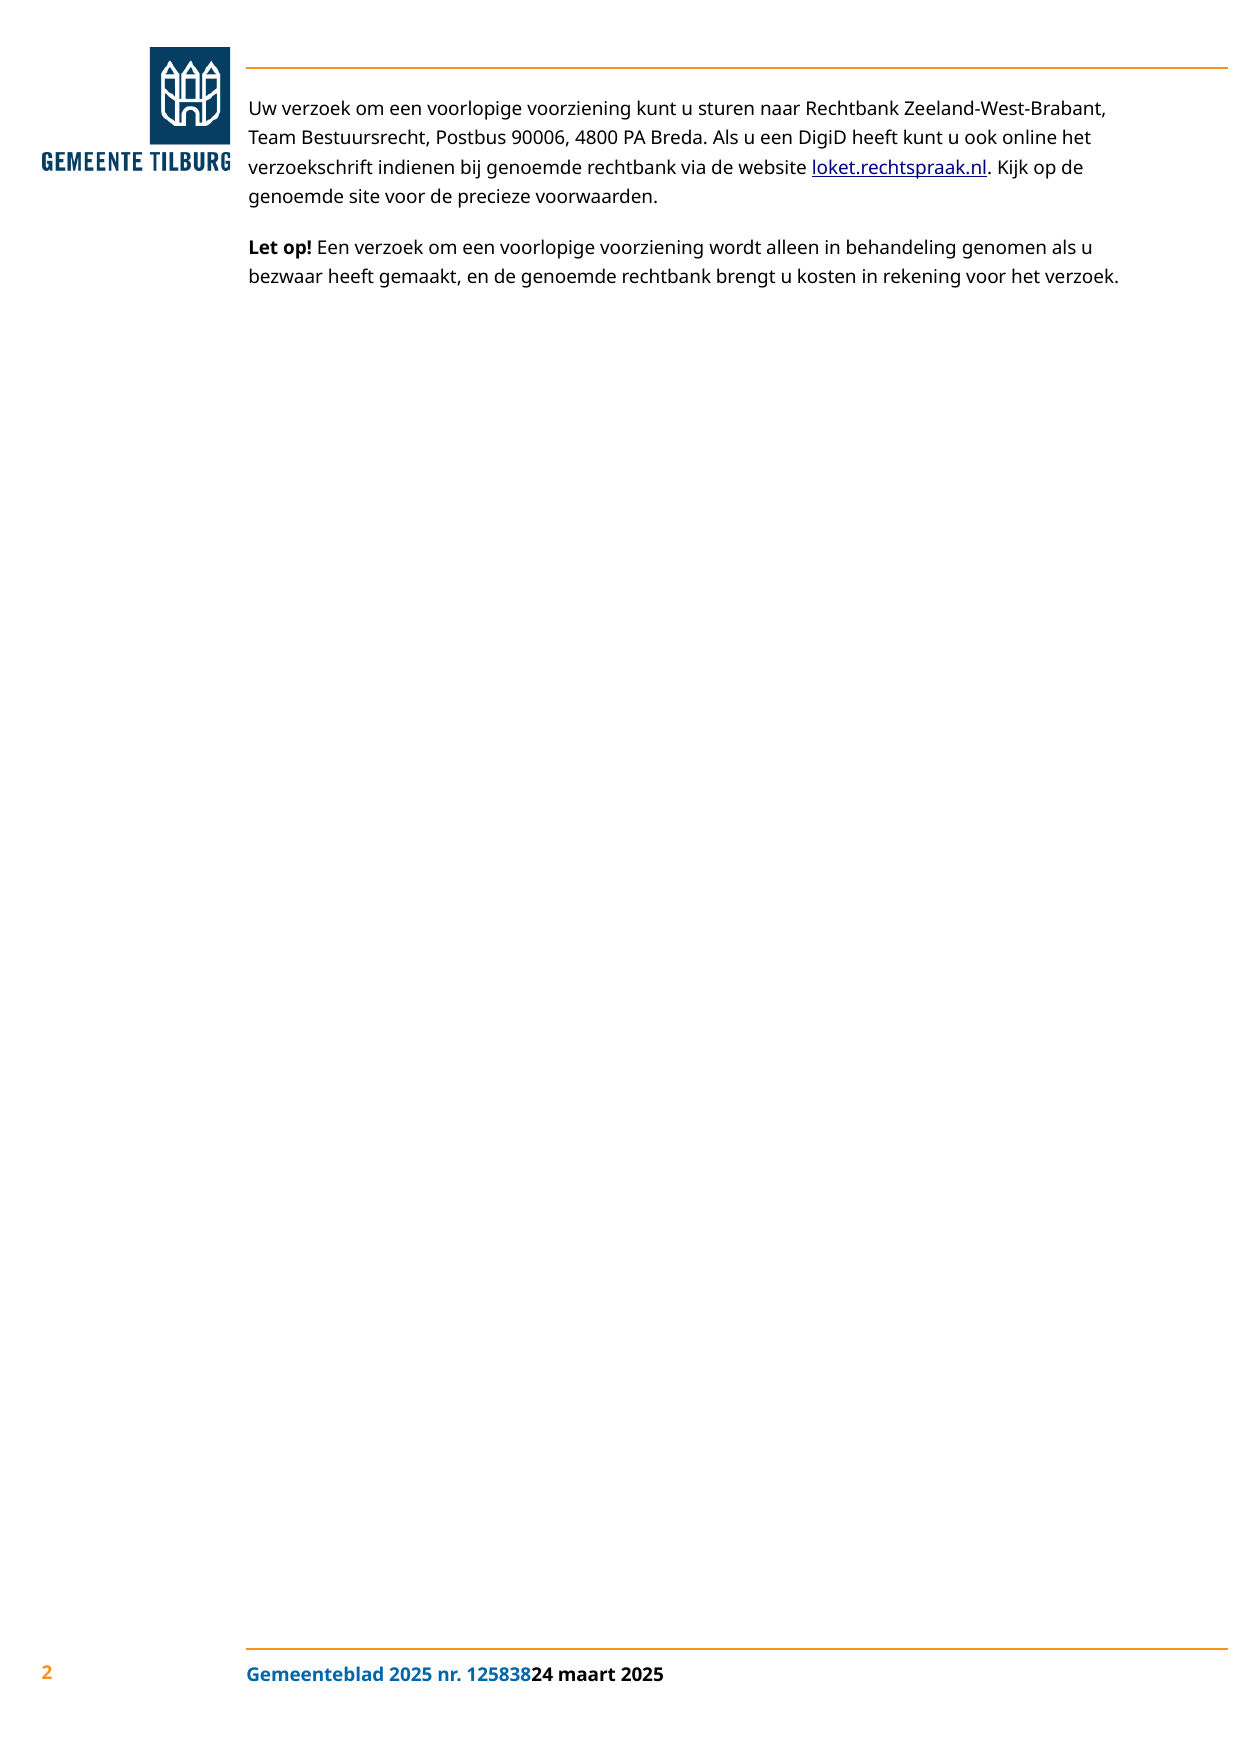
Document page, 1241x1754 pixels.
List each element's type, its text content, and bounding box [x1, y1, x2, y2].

picture [41, 47, 231, 172]
text Uw verzoek om een voorlopige voorziening kunt u sturen naar Rechtbank Zeeland-West-Brabant, Team Bestuursrecht, Postbus 90006, 4800 PA Breda. Als u een DigiD heeft kunt u ook online het verzoekschrift indienen bij genoemde rechtbank via de website loket.rechtspraak.nl. Kijk op de genoemde site voor de precieze voorwaarden. [248, 95, 1152, 209]
text Let op! Een verzoek om een voorlopige voorziening wordt alleen in behandeling genomen als u bezwaar heeft gemaakt, en de genoemde rechtbank brengt u kosten in rekening voor het verzoek. [248, 234, 1152, 289]
